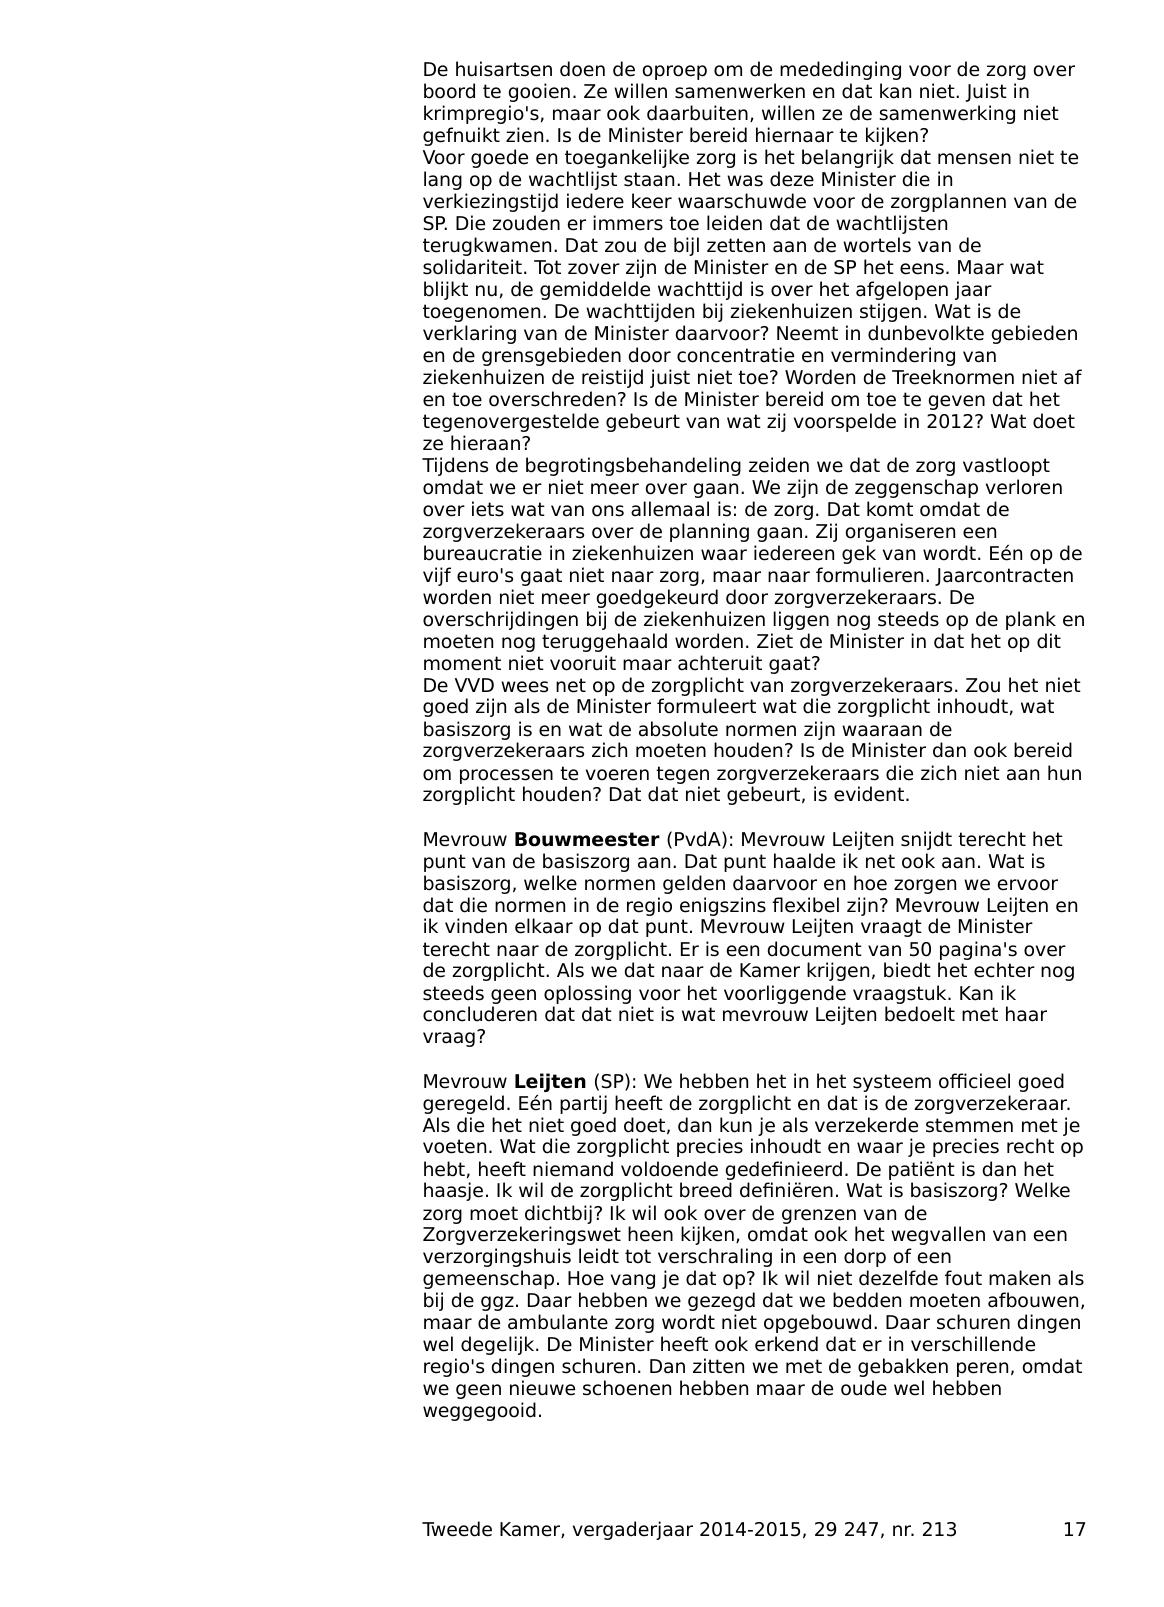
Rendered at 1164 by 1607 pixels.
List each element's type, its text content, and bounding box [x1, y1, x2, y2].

text Mevrouw Leijten (SP): We hebben het in het systeem officieel goed geregeld. Eén partij heeft de zorgplicht en dat is de zorgverzekeraar. Als die het niet goed doet, dan kun je als verzekerde stemmen met je voeten. Wat die zorgplicht precies inhoudt en waar je precies recht op hebt, heeft niemand voldoende gedefinieerd. De patiënt is dan het haasje. Ik wil de zorgplicht breed definiëren. Wat is basiszorg? Welke zorg moet dichtbij? Ik wil ook over de grenzen van de Zorgverzekeringswet heen kijken, omdat ook het wegvallen van een verzorgingshuis leidt tot verschraling in een dorp of een gemeenschap. Hoe vang je dat op? Ik wil niet dezelfde fout maken als bij de ggz. Daar hebben we gezegd dat we bedden moeten afbouwen, maar de ambulante zorg wordt niet opgebouwd. Daar schuren dingen wel degelijk. De Minister heeft ook erkend dat er in verschillende regio's dingen schuren. Dan zitten we met de gebakken peren, omdat we geen nieuwe schoenen hebben maar de oude wel hebben weggegooid. [422, 1071, 1087, 1422]
text De VVD wees net op de zorgplicht van zorgverzekeraars. Zou het niet goed zijn als de Minister formuleert wat die zorgplicht inhoudt, wat basiszorg is en wat de absolute normen zijn waaraan de zorgverzekeraars zich moeten houden? Is de Minister dan ook bereid om processen te voeren tegen zorgverzekeraars die zich niet aan hun zorgplicht houden? Dat dat niet gebeurt, is evident. [422, 674, 1087, 806]
text Tijdens de begrotingsbehandeling zeiden we dat de zorg vastloopt omdat we er niet meer over gaan. We zijn de zeggenschap verloren over iets wat van ons allemaal is: de zorg. Dat komt omdat de zorgverzekeraars over de planning gaan. Zij organiseren een bureaucratie in ziekenhuizen waar iedereen gek van wordt. Eén op de vijf euro's gaat niet naar zorg, maar naar formulieren. Jaarcontracten worden niet meer goedgekeurd door zorgverzekeraars. De overschrijdingen bij de ziekenhuizen liggen nog steeds op de plank en moeten nog teruggehaald worden. Ziet de Minister in dat het op dit moment niet vooruit maar achteruit gaat? [422, 455, 1087, 674]
text Voor goede en toegankelijke zorg is het belangrijk dat mensen niet te lang op de wachtlijst staan. Het was deze Minister die in verkiezingstijd iedere keer waarschuwde voor de zorgplannen van de SP. Die zouden er immers toe leiden dat de wachtlijsten terugkwamen. Dat zou de bijl zetten aan de wortels van de solidariteit. Tot zover zijn de Minister en de SP het eens. Maar wat blijkt nu, de gemiddelde wachttijd is over het afgelopen jaar toegenomen. De wachttijden bij ziekenhuizen stijgen. Wat is de verklaring van de Minister daarvoor? Neemt in dunbevolkte gebieden en de grensgebieden door concentratie en vermindering van ziekenhuizen de reistijd juist niet toe? Worden de Treeknormen niet af en toe overschreden? Is de Minister bereid om toe te geven dat het tegenovergestelde gebeurt van wat zij voorspelde in 2012? Wat doet ze hieraan? [422, 147, 1087, 455]
text Mevrouw Bouwmeester (PvdA): Mevrouw Leijten snijdt terecht het punt van de basiszorg aan. Dat punt haalde ik net ook aan. Wat is basiszorg, welke normen gelden daarvoor en hoe zorgen we ervoor dat die normen in de regio enigszins flexibel zijn? Mevrouw Leijten en ik vinden elkaar op dat punt. Mevrouw Leijten vraagt de Minister terecht naar de zorgplicht. Er is een document van 50 pagina's over de zorgplicht. Als we dat naar de Kamer krijgen, biedt het echter nog steeds geen oplossing voor het voorliggende vraagstuk. Kan ik concluderen dat dat niet is wat mevrouw Leijten bedoelt met haar vraag? [422, 828, 1087, 1048]
text De huisartsen doen de oproep om de mededinging voor de zorg over boord te gooien. Ze willen samenwerken en dat kan niet. Juist in krimpregio's, maar ook daarbuiten, willen ze de samenwerking niet gefnuikt zien. Is de Minister bereid hiernaar te kijken? [422, 59, 1087, 147]
